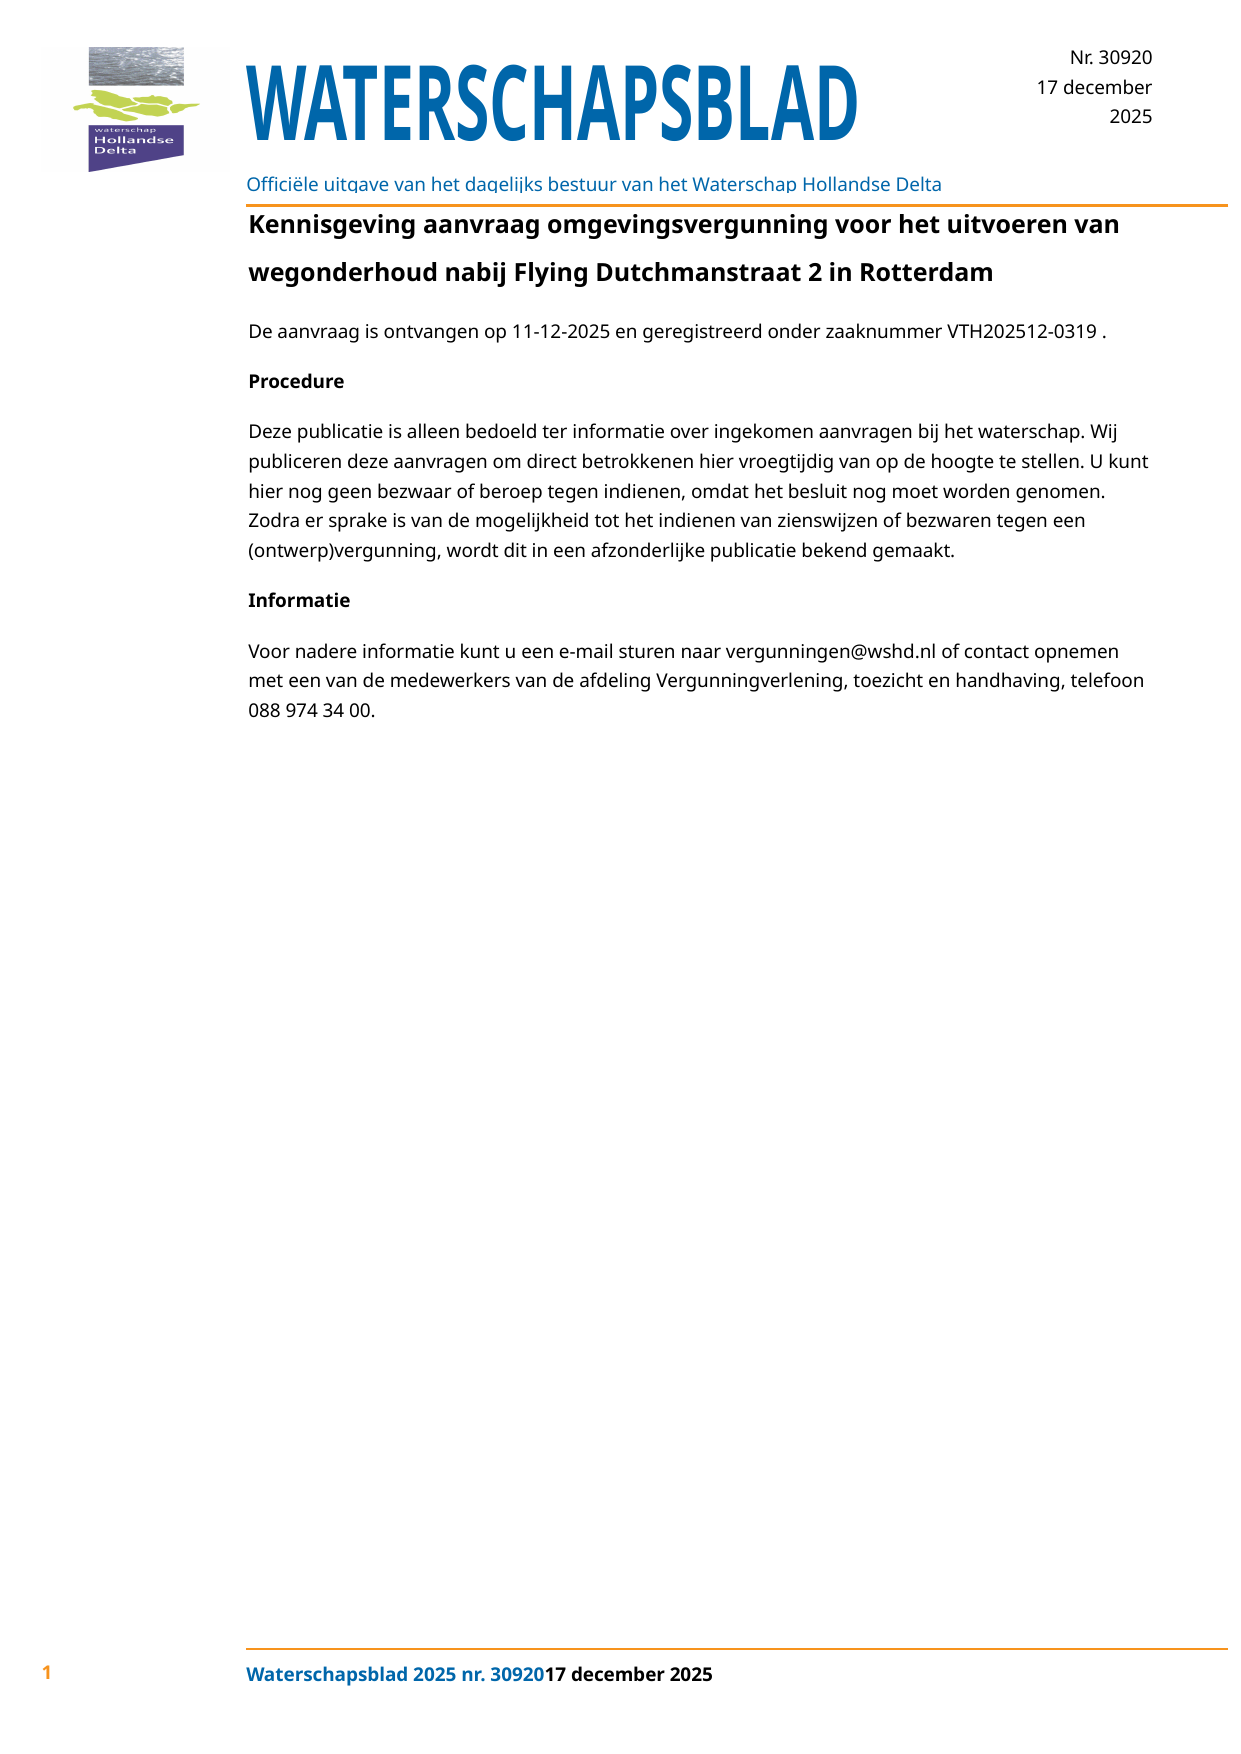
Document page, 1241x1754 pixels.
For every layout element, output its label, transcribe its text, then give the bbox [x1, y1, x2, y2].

text Procedure [248, 368, 1152, 394]
text De aanvraag is ontvangen op 11-12-2025 en geregistreerd onder zaaknummer VTH202512-0319 . [248, 318, 1152, 344]
text Kennisgeving aanvraag omgevingsvergunning voor het uitvoeren van wegonderhoud nabij Flying Dutchmanstraat 2 in Rotterdam [248, 207, 1152, 288]
text Voor nadere informatie kunt u een e-mail sturen naar vergunningen@wshd.nl of contact opnemen met een van de medewerkers van de afdeling Vergunningverlening, toezicht en handhaving, telefoon 088 974 34 00. [248, 638, 1152, 723]
picture [41, 47, 231, 172]
text Deze publicatie is alleen bedoeld ter informatie over ingekomen aanvragen bij het waterschap. Wij publiceren deze aanvragen om direct betrokkenen hier vroegtijdig van op de hoogte te stellen. U kunt hier nog geen bezwaar of beroep tegen indienen, omdat het besluit nog moet worden genomen. Zodra er sprake is van de mogelijkheid tot het indienen van zienswijzen of bezwaren tegen een (ontwerp)vergunning, wordt dit in een afzonderlijke publicatie bekend gemaakt. [248, 419, 1152, 563]
text Informatie [248, 587, 1152, 613]
